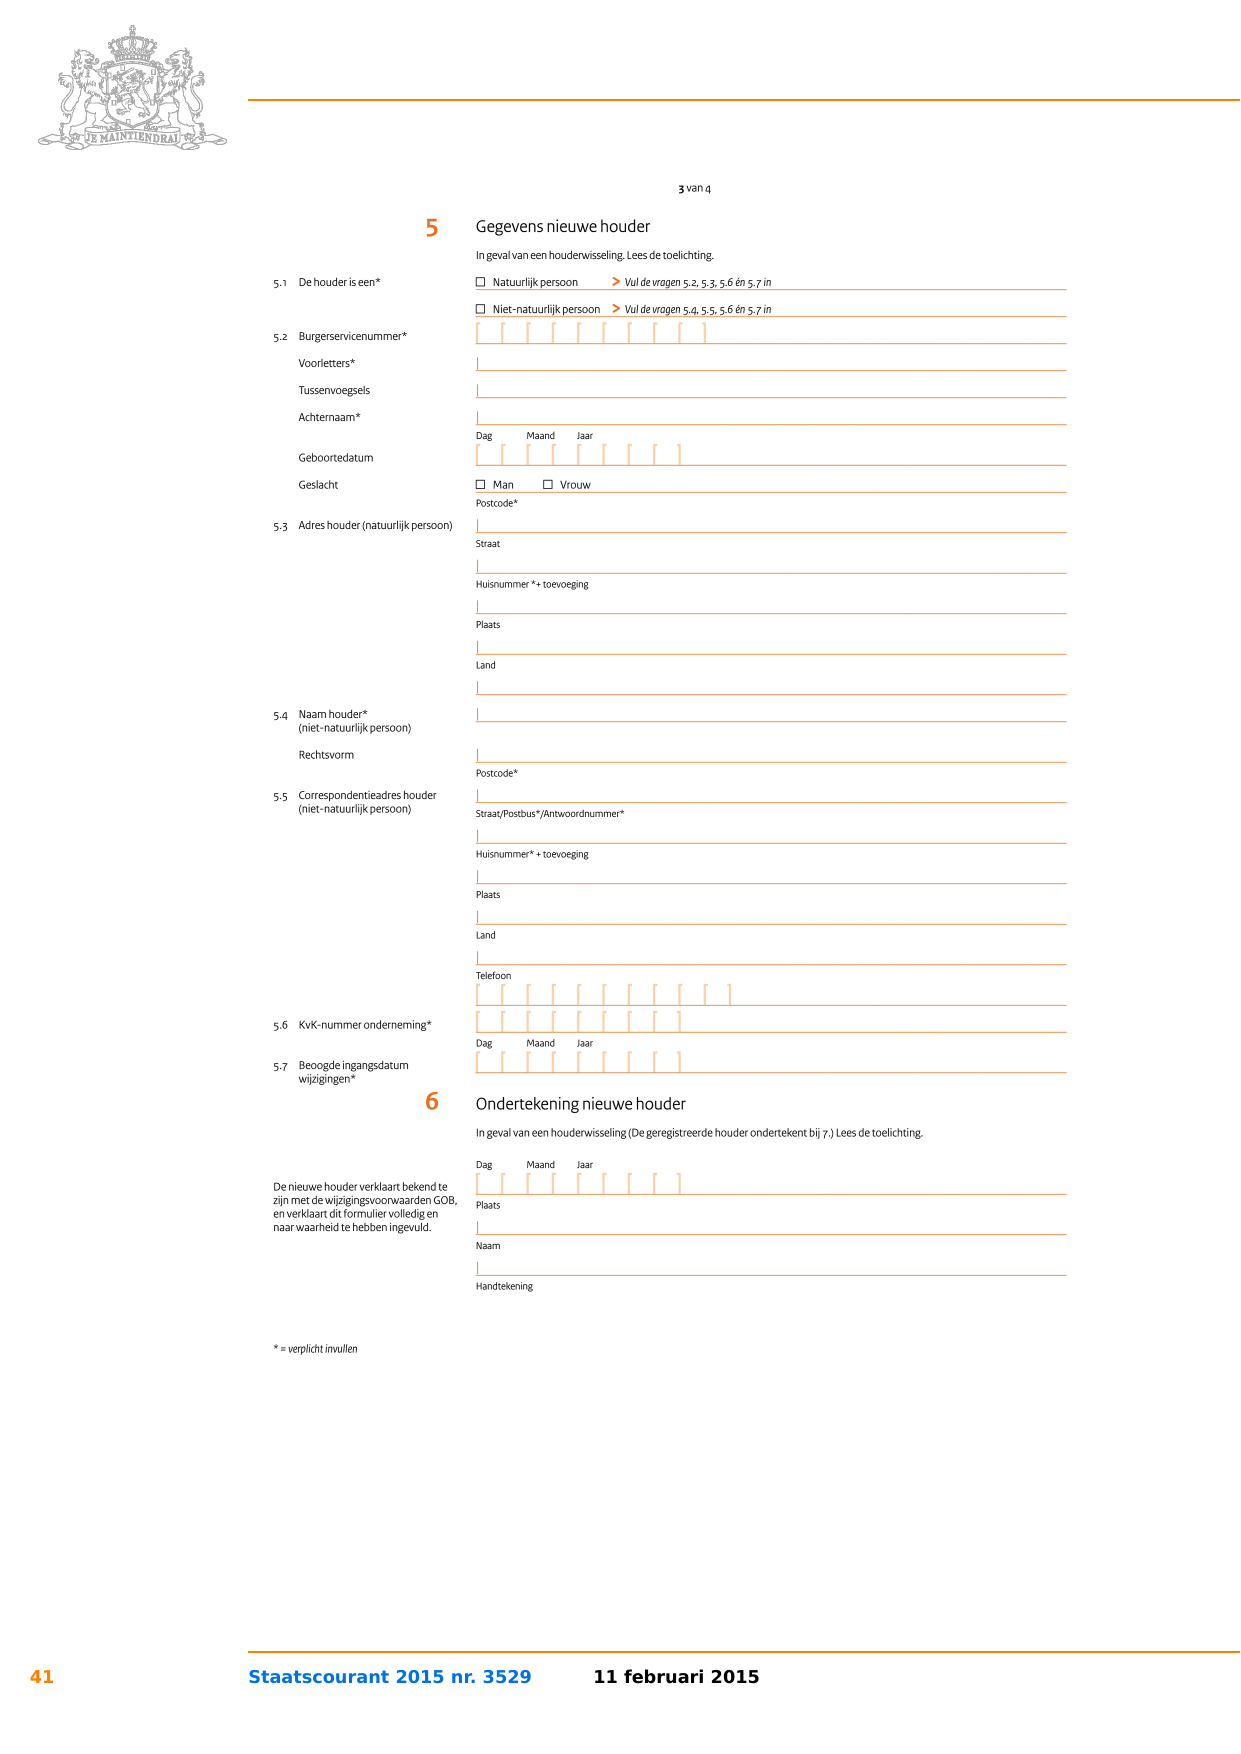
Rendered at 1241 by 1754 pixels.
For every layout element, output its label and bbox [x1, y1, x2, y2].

picture [38, 25, 227, 150]
picture [248, 151, 1134, 1404]
